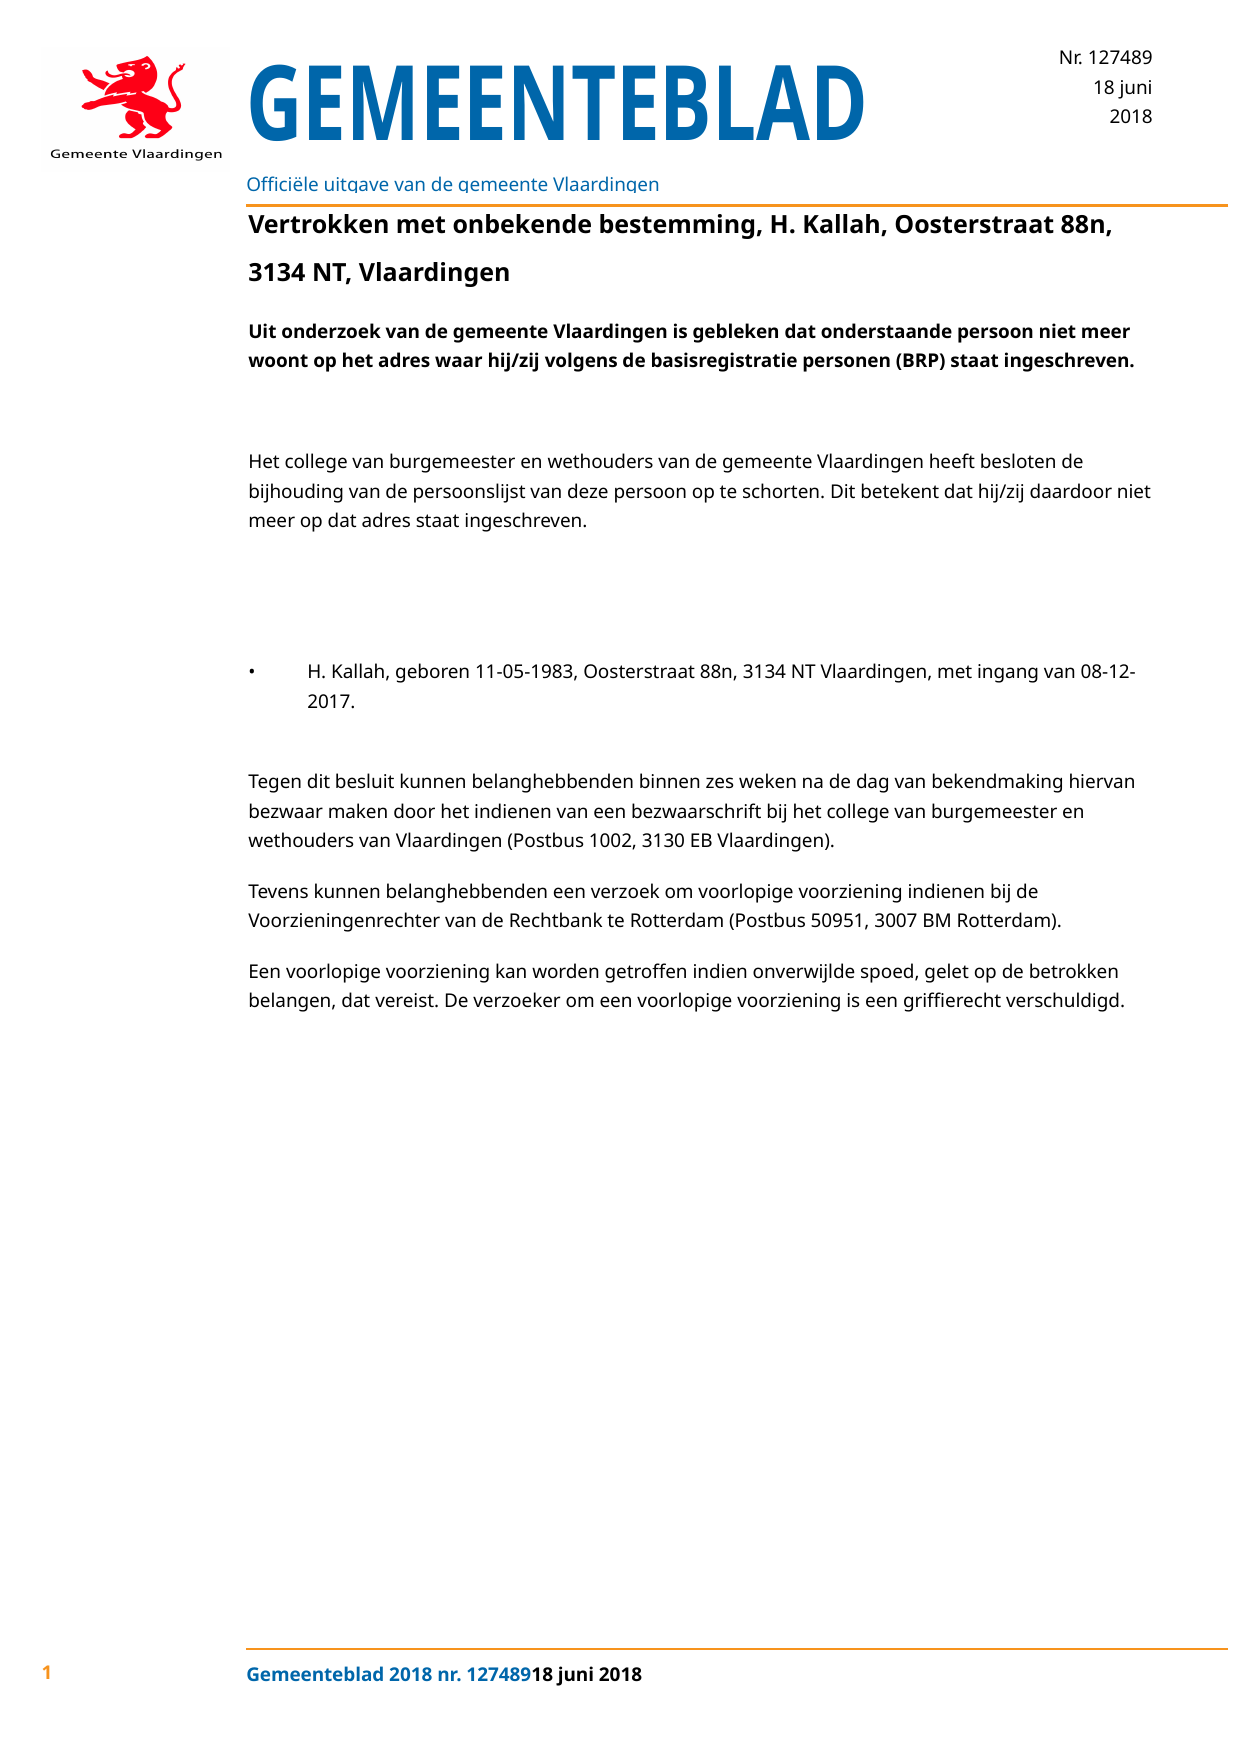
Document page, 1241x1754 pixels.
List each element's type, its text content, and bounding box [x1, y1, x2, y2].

text Uit onderzoek van de gemeente Vlaardingen is gebleken dat onderstaande persoon niet meer woont op het adres waar hij/zij volgens de basisregistratie personen (BRP) staat ingeschreven. [248, 318, 1152, 373]
picture [41, 47, 231, 172]
list H. Kallah, geboren 11-05-1983, Oosterstraat 88n, 3134 NT Vlaardingen, met ingang van 08-12-2017. [248, 659, 1152, 714]
text Vertrokken met onbekende bestemming, H. Kallah, Oosterstraat 88n, 3134 NT, Vlaardingen [248, 207, 1152, 288]
text Het college van burgemeester en wethouders van de gemeente Vlaardingen heeft besloten de bijhouding van de persoonslijst van deze persoon op te schorten. Dit betekent dat hij/zij daardoor niet meer op dat adres staat ingeschreven. [248, 448, 1152, 533]
text Tegen dit besluit kunnen belanghebbenden binnen zes weken na de dag van bekendmaking hiervan bezwaar maken door het indienen van een bezwaarschrift bij het college van burgemeester en wethouders van Vlaardingen (Postbus 1002, 3130 EB Vlaardingen). [248, 768, 1152, 853]
text Tevens kunnen belanghebbenden een verzoek om voorlopige voorziening indienen bij de Voorzieningenrechter van de Rechtbank te Rotterdam (Postbus 50951, 3007 BM Rotterdam). [248, 878, 1152, 933]
text Een voorlopige voorziening kan worden getroffen indien onverwijlde spoed, gelet op de betrokken belangen, dat vereist. De verzoeker om een voorlopige voorziening is een griffierecht verschuldigd. [248, 958, 1152, 1013]
